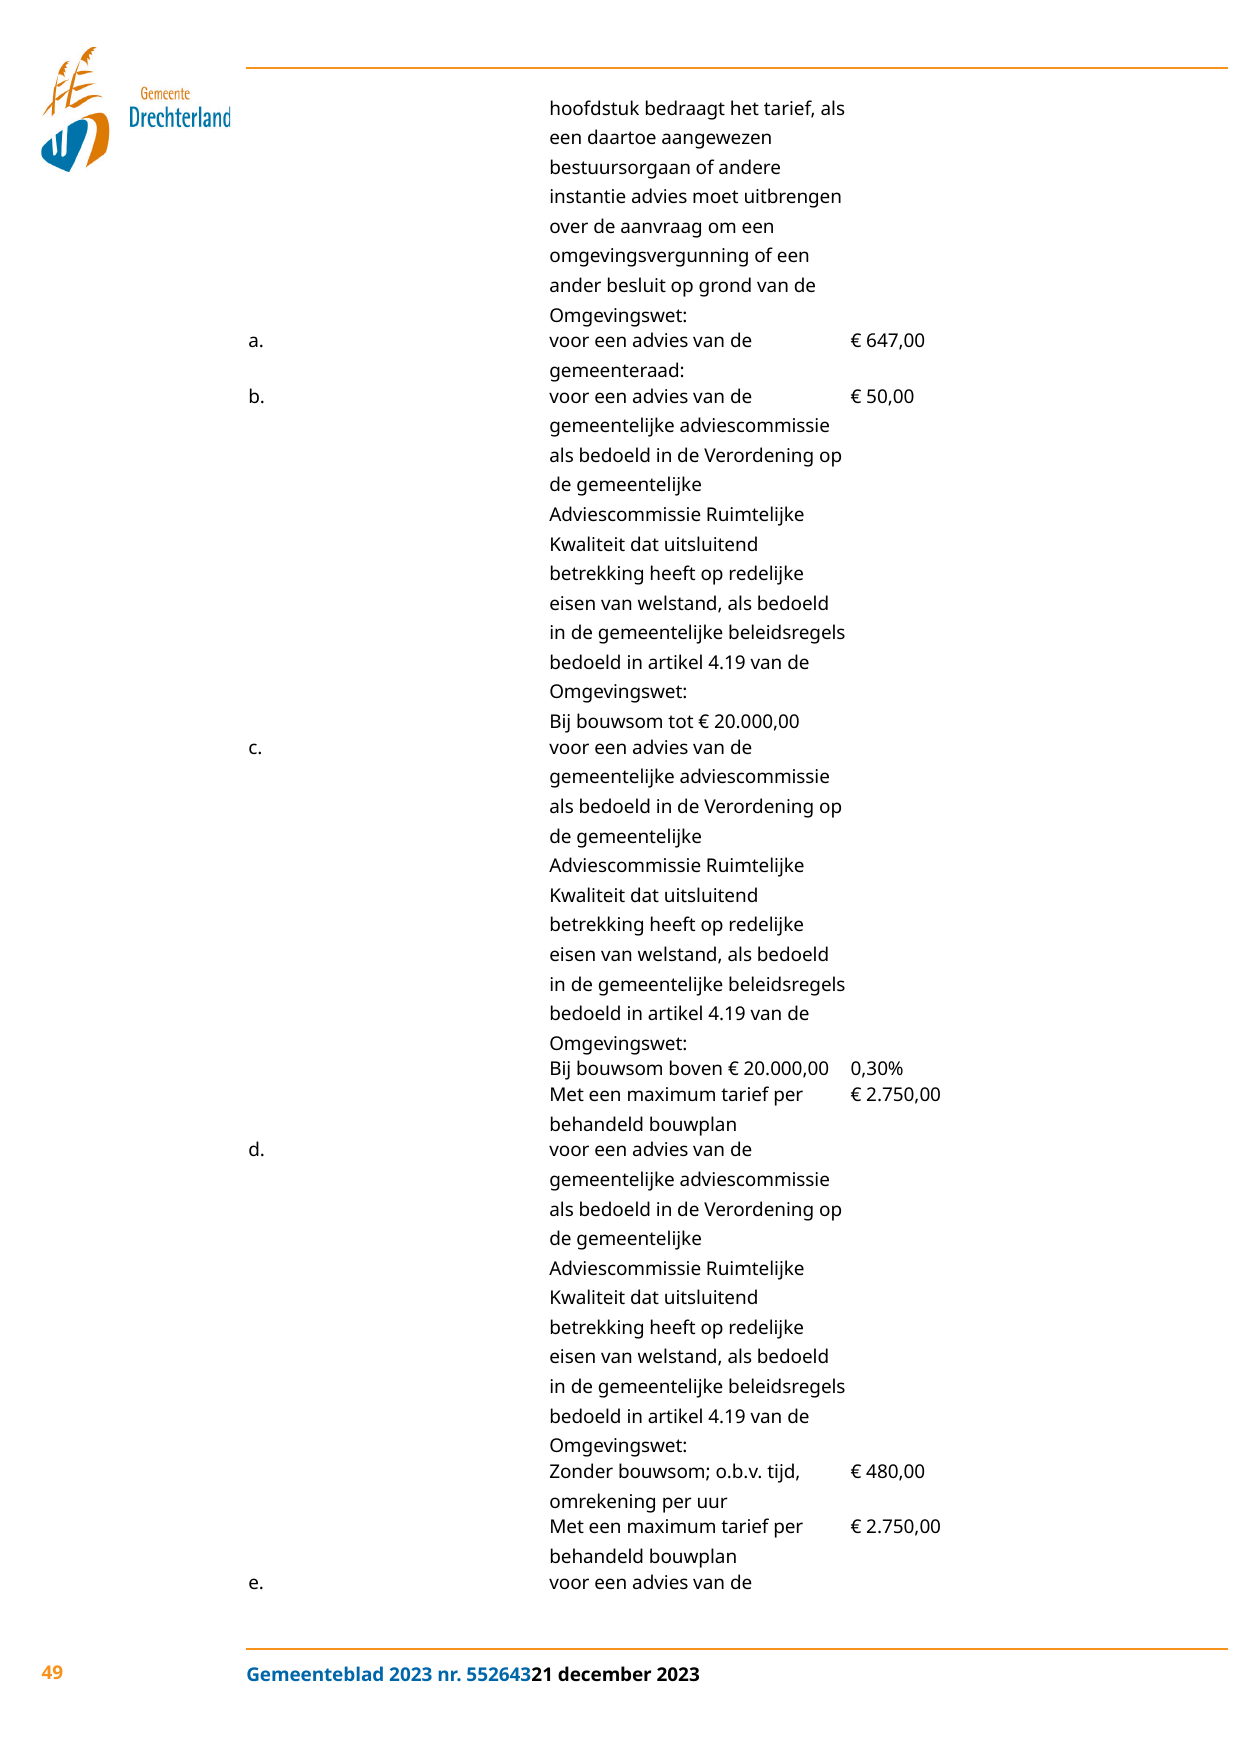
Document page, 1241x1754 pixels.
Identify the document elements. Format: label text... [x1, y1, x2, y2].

table_cell e. [248, 1569, 549, 1594]
picture [226, 115, 231, 124]
table_cell Met een maximum tarief per behandeld bouwplan [549, 1081, 850, 1137]
table_cell [850, 95, 1152, 328]
table_cell 0,30% [850, 1056, 1152, 1081]
picture [41, 47, 231, 172]
table_cell € 480,00 [850, 1458, 1152, 1513]
table_cell [248, 95, 549, 328]
table_cell voor een advies van de gemeenteraad: [549, 328, 850, 383]
table_cell [850, 734, 1152, 1056]
table_cell € 647,00 [850, 328, 1152, 383]
table_cell b. [248, 383, 549, 734]
table_cell voor een advies van de gemeentelijke adviescommissie als bedoeld in de Verordening op de gemeentelijke Adviescommissie Ruimtelijke Kwaliteit dat uitsluitend betrekking heeft op redelijke eisen van welstand, als bedoeld in de gemeentelijke beleidsregels bedoeld in artikel 4.19 van de Omgevingswet: [549, 1137, 850, 1458]
table_cell € 2.750,00 [850, 1081, 1152, 1137]
table_cell a. [248, 328, 549, 383]
table_cell € 2.750,00 [850, 1514, 1152, 1569]
table_cell hoofdstuk bedraagt het tarief, als een daartoe aangewezen bestuursorgaan of andere instantie advies moet uitbrengen over de aanvraag om een omgevingsvergunning of een ander besluit op grond van de Omgevingswet: [549, 95, 850, 328]
table_cell [850, 1137, 1152, 1458]
table_cell [850, 1569, 1152, 1594]
picture [41, 158, 64, 172]
table_cell c. [248, 734, 549, 1137]
table_cell d. [248, 1137, 549, 1569]
table_cell € 50,00 [850, 383, 1152, 734]
table_cell Bij bouwsom boven € 20.000,00 [549, 1056, 850, 1081]
table_cell voor een advies van de gemeentelijke adviescommissie als bedoeld in de Verordening op de gemeentelijke Adviescommissie Ruimtelijke Kwaliteit dat uitsluitend betrekking heeft op redelijke eisen van welstand, als bedoeld in de gemeentelijke beleidsregels bedoeld in artikel 4.19 van de Omgevingswet: [549, 734, 850, 1056]
table_cell voor een advies van de [549, 1569, 850, 1594]
table_cell voor een advies van de gemeentelijke adviescommissie als bedoeld in de Verordening op de gemeentelijke Adviescommissie Ruimtelijke Kwaliteit dat uitsluitend betrekking heeft op redelijke eisen van welstand, als bedoeld in de gemeentelijke beleidsregels bedoeld in artikel 4.19 van de Omgevingswet: Bij bouwsom tot € 20.000,00 [549, 383, 850, 734]
table_cell Met een maximum tarief per behandeld bouwplan [549, 1514, 850, 1569]
table_cell Zonder bouwsom; o.b.v. tijd, omrekening per uur [549, 1458, 850, 1513]
